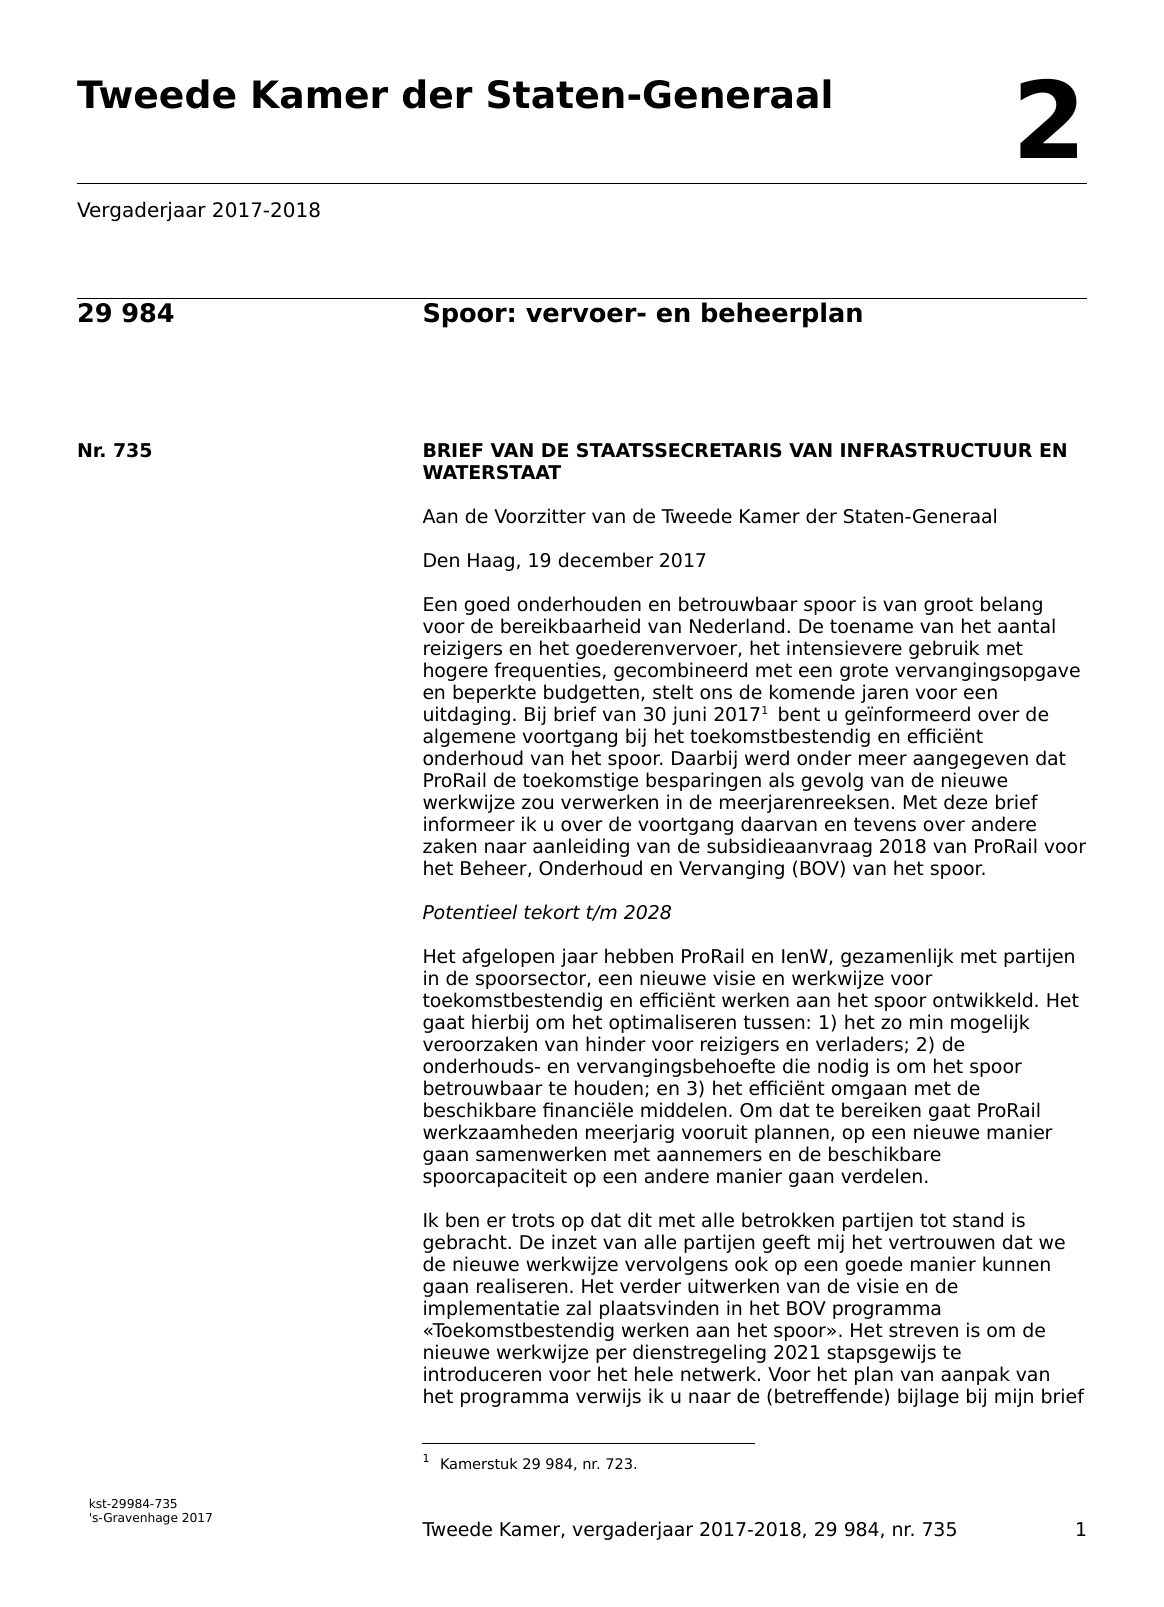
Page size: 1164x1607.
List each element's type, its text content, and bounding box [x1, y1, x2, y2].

text Aan de Voorzitter van de Tweede Kamer der Staten-Generaal [422, 506, 1087, 528]
text kst-29984-735 [88, 1497, 323, 1511]
text Kamerstuk 29 984, nr. 723. [422, 1452, 1087, 1474]
subtitle Potentieel tekort t/m 2028 [422, 902, 1087, 924]
text Ik ben er trots op dat dit met alle betrokken partijen tot stand is gebracht. De inzet van alle partijen geeft mij het vertrouwen dat we de nieuwe werkwijze vervolgens ook op een goede manier kunnen gaan realiseren. Het verder uitwerken van de visie en de implementatie zal plaatsvinden in het BOV programma «Toekomstbestendig werken aan het spoor». Het streven is om de nieuwe werkwijze per dienstregeling 2021 stapsgewijs te introduceren voor het hele netwerk. Voor het plan van aanpak van het programma verwijs ik u naar de (betreffende) bijlage bij mijn brief [422, 1210, 1087, 1408]
subtitle Nr. 735 BRIEF VAN DE STAATSSECRETARIS VAN INFRASTRUCTUUR EN WATERSTAAT [77, 440, 1087, 484]
text Het afgelopen jaar hebben ProRail en IenW, gezamenlijk met partijen in de spoorsector, een nieuwe visie en werkwijze voor toekomstbestendig en efficiënt werken aan het spoor ontwikkeld. Het gaat hierbij om het optimaliseren tussen: 1) het zo min mogelijk veroorzaken van hinder voor reizigers en verladers; 2) de onderhouds- en vervangingsbehoefte die nodig is om het spoor betrouwbaar te houden; en 3) het efficiënt omgaan met de beschikbare financiële middelen. Om dat te bereiken gaat ProRail werkzaamheden meerjarig vooruit plannen, op een nieuwe manier gaan samenwerken met aannemers en de beschikbare spoorcapaciteit op een andere manier gaan verdelen. [422, 946, 1087, 1188]
subtitle 29 984 Spoor: vervoer- en beheerplan [77, 299, 1087, 329]
table_cell Vergaderjaar 2017-2018 [77, 184, 1087, 298]
text Een goed onderhouden en betrouwbaar spoor is van groot belang voor de bereikbaarheid van Nederland. De toename van het aantal reizigers en het goederenvervoer, het intensievere gebruik met hogere frequenties, gecombineerd met een grote vervangingsopgave en beperkte budgetten, stelt ons de komende jaren voor een uitdaging. Bij brief van 30 juni 2017 bent u geïnformeerd over de algemene voortgang bij het toekomstbestendig en efficiënt onderhoud van het spoor. Daarbij werd onder meer aangegeven dat ProRail de toekomstige besparingen als gevolg van de nieuwe werkwijze zou verwerken in de meerjarenreeksen. Met deze brief informeer ik u over de voortgang daarvan en tevens over andere zaken naar aanleiding van de subsidieaanvraag 2018 van ProRail voor het Beheer, Onderhoud en Vervanging (BOV) van het spoor. [422, 594, 1087, 880]
table_header Tweede Kamer der Staten-Generaal [77, 59, 886, 183]
table_header 2 [886, 59, 1087, 183]
text 's-Gravenhage 2017 [88, 1511, 323, 1525]
text Den Haag, 19 december 2017 [422, 550, 1087, 572]
